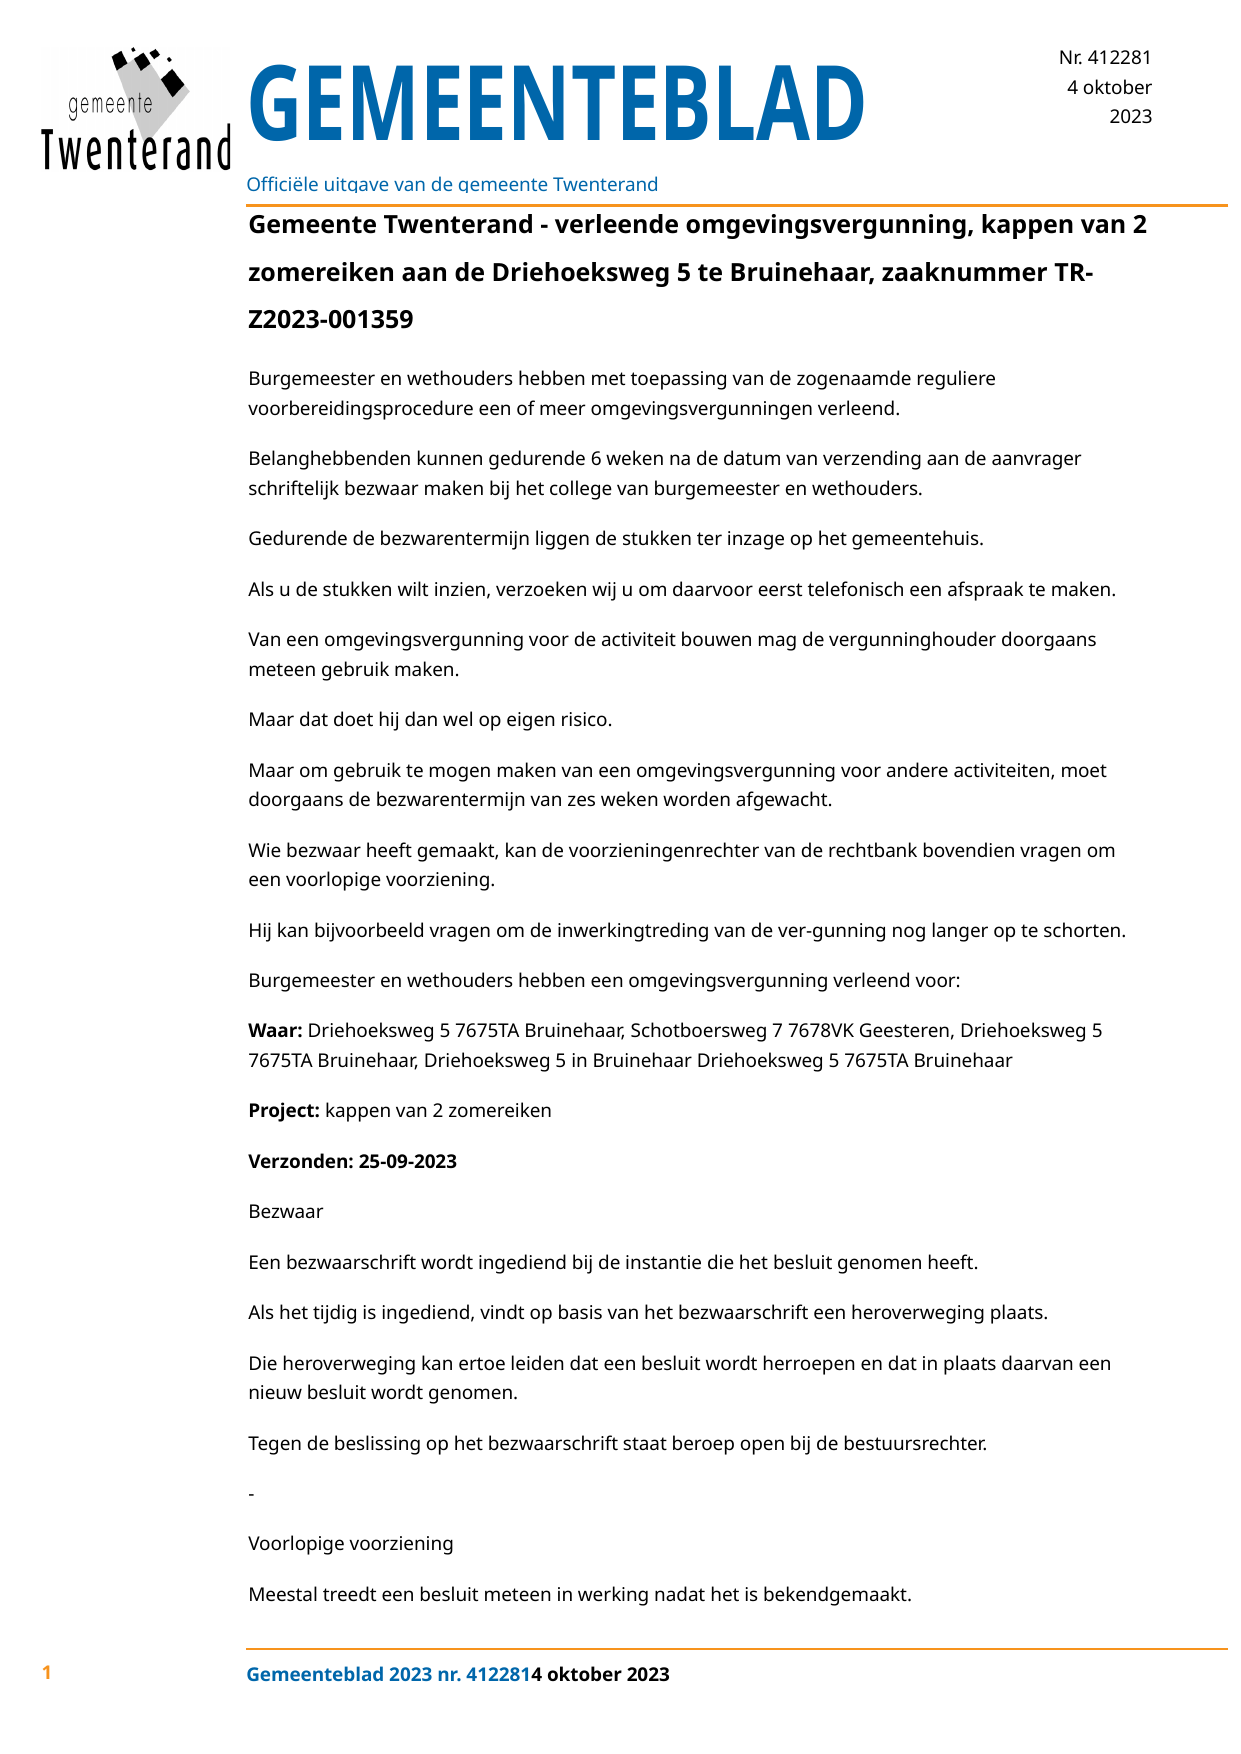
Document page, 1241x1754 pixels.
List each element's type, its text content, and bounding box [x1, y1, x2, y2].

text Verzonden: 25-09-2023 [248, 1148, 1152, 1174]
text Gedurende de bezwarentermijn liggen de stukken ter inzage op het gemeentehuis. [248, 526, 1152, 551]
text Die heroverweging kan ertoe leiden dat een besluit wordt herroepen en dat in plaats daarvan een nieuw besluit wordt genomen. [248, 1350, 1152, 1405]
text Belanghebbenden kunnen gedurende 6 weken na de datum van verzending aan de aanvrager schriftelijk bezwaar maken bij het college van burgemeester en wethouders. [248, 446, 1152, 501]
text Van een omgevingsvergunning voor de activiteit bouwen mag de vergunninghouder doorgaans meteen gebruik maken. [248, 626, 1152, 682]
text Als u de stukken wilt inzien, verzoeken wij u om daarvoor eerst telefonisch een afspraak te maken. [248, 576, 1152, 602]
text Een bezwaarschrift wordt ingediend bij de instantie die het besluit genomen heeft. [248, 1249, 1152, 1274]
text Maar om gebruik te mogen maken van een omgevingsvergunning voor andere activiteiten, moet doorgaans de bezwarentermijn van zes weken worden afgewacht. [248, 757, 1152, 812]
text Tegen de beslissing op het bezwaarschrift staat beroep open bij de bestuursrechter. [248, 1430, 1152, 1455]
picture [41, 47, 231, 172]
text Burgemeester en wethouders hebben met toepassing van de zogenaamde reguliere voorbereidingsprocedure een of meer omgevingsvergunningen verleend. [248, 366, 1152, 421]
text Voorlopige voorziening [248, 1531, 1152, 1556]
text Als het tijdig is ingediend, vindt op basis van het bezwaarschrift een heroverweging plaats. [248, 1299, 1152, 1325]
text Hij kan bijvoorbeeld vragen om de inwerkingtreding van de ver-gunning nog langer op te schorten. [248, 917, 1152, 942]
text Maar dat doet hij dan wel op eigen risico. [248, 706, 1152, 732]
text Burgemeester en wethouders hebben een omgevingsvergunning verleend voor: [248, 967, 1152, 993]
text Gemeente Twenterand - verleende omgevingsvergunning, kappen van 2 zomereiken aan de Driehoeksweg 5 te Bruinehaar, zaaknummer TR-Z2023-001359 [248, 207, 1152, 336]
text Project: kappen van 2 zomereiken [248, 1098, 1152, 1123]
text Waar: Driehoeksweg 5 7675TA Bruinehaar, Schotboersweg 7 7678VK Geesteren, Driehoeksweg 5 7675TA Bruinehaar, Driehoeksweg 5 in Bruinehaar Driehoeksweg 5 7675TA Bruinehaar [248, 1018, 1152, 1073]
text Meestal treedt een besluit meteen in werking nadat het is bekendgemaakt. [248, 1581, 1152, 1607]
text Bezwaar [248, 1198, 1152, 1224]
text - [248, 1480, 1152, 1506]
text Wie bezwaar heeft gemaakt, kan de voorzieningenrechter van de rechtbank bovendien vragen om een voorlopige voorziening. [248, 837, 1152, 892]
